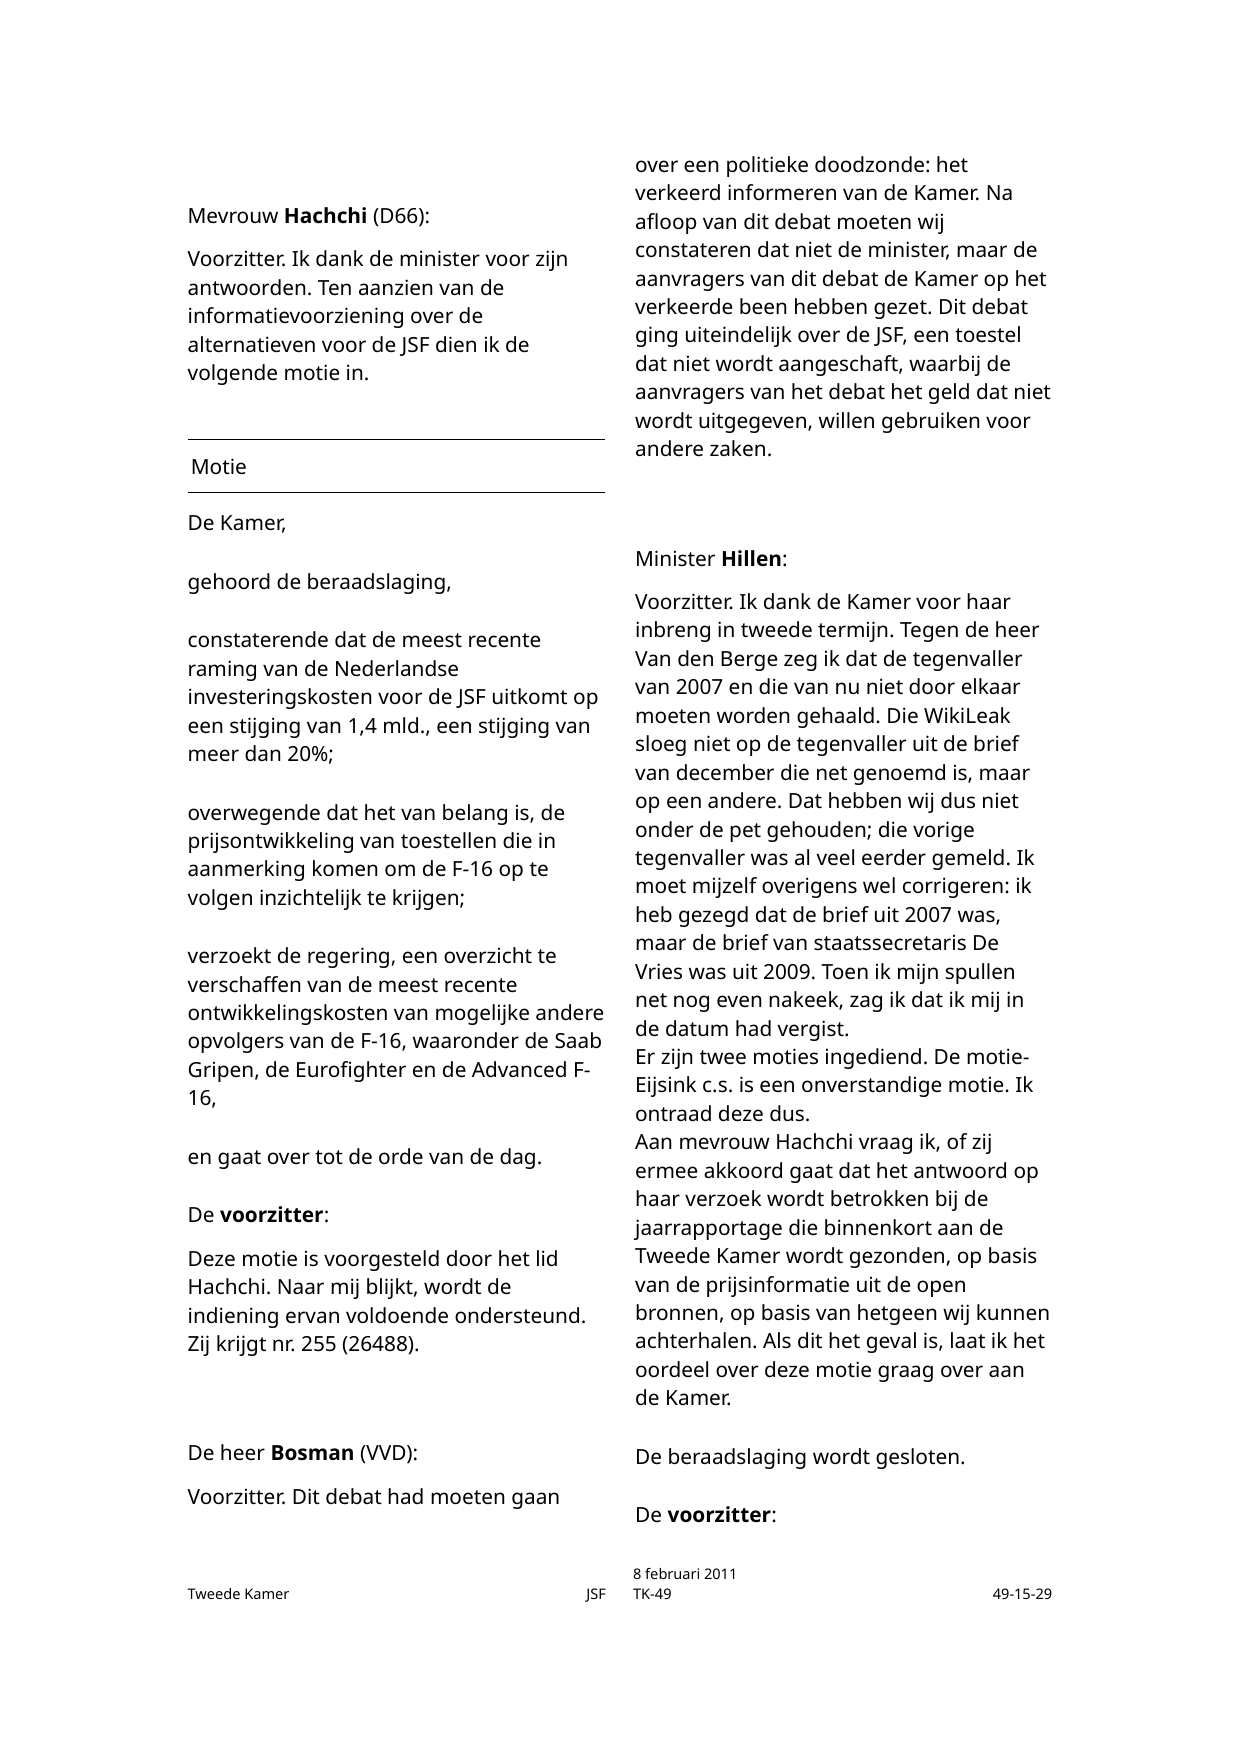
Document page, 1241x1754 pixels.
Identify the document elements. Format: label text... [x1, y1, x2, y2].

text Er zijn twee moties ingediend. De motie-Eijsink c.s. is een onverstandige motie. Ik ontraad deze dus. [635, 1042, 1053, 1127]
text Deze motie is voorgesteld door het lid Hachchi. Naar mij blijkt, wordt de indiening ervan voldoende ondersteund. [187, 1244, 605, 1329]
text Voorzitter. Ik dank de minister voor zijn antwoorden. Ten aanzien van de informatievoorziening over de alternatieven voor de JSF dien ik de volgende motie in. [187, 244, 605, 387]
text overwegende dat het van belang is, de prijsontwikkeling van toestellen die in aanmerking komen om de F-16 op te volgen inzichtelijk te krijgen; [187, 798, 605, 911]
text Voorzitter. Ik dank de Kamer voor haar inbreng in tweede termijn. Tegen de heer Van den Berge zeg ik dat de tegenvaller van 2007 en die van nu niet door elkaar moeten worden gehaald. Die WikiLeak sloeg niet op de tegenvaller uit de brief van december die net genoemd is, maar op een andere. Dat hebben wij dus niet onder de pet gehouden; die vorige tegenvaller was al veel eerder gemeld. Ik moet mijzelf overigens wel corrigeren: ik heb gezegd dat de brief uit 2007 was, maar de brief van staatssecretaris De Vries was uit 2009. Toen ik mijn spullen net nog even nakeek, zag ik dat ik mij in de datum had vergist. [635, 587, 1053, 1042]
text gehoord de beraadslaging, [187, 567, 605, 595]
text Voorzitter. Dit debat had moeten gaan [187, 1482, 605, 1510]
text De voorzitter: [187, 1200, 605, 1229]
text verzoekt de regering, een overzicht te verschaffen van de meest recente ontwikkelingskosten van mogelijke andere opvolgers van de F-16, waaronder de Saab Gripen, de Eurofighter en de Advanced F-16, [187, 941, 605, 1112]
text De voorzitter: [635, 1500, 1053, 1529]
text en gaat over tot de orde van de dag. [187, 1142, 605, 1170]
text  [635, 493, 1053, 521]
text  [187, 1388, 605, 1416]
text Minister Hillen: [635, 544, 1053, 572]
text De heer Bosman (VVD): [187, 1438, 605, 1467]
text Aan mevrouw Hachchi vraag ik, of zij ermee akkoord gaat dat het antwoord op haar verzoek wordt betrokken bij de jaarrapportage die binnenkort aan de Tweede Kamer wordt gezonden, op basis van de prijsinformatie uit de open bronnen, op basis van hetgeen wij kunnen achterhalen. Als dit het geval is, laat ik het oordeel over deze motie graag over aan de Kamer. [635, 1127, 1053, 1412]
text constaterende dat de meest recente raming van de Nederlandse investeringskosten voor de JSF uitkomt op een stijging van 1,4 mld., een stijging van meer dan 20%; [187, 625, 605, 768]
text Zij krijgt nr. 255 (26488). [187, 1329, 605, 1358]
text Mevrouw Hachchi (D66): [187, 201, 605, 229]
text De Kamer, [187, 508, 605, 537]
text over een politieke doodzonde: het verkeerd informeren van de Kamer. Na afloop van dit debat moeten wij constateren dat niet de minister, maar de aanvragers van dit debat de Kamer op het verkeerde been hebben gezet. Dit debat ging uiteindelijk over de JSF, een toestel dat niet wordt aangeschaft, waarbij de aanvragers van het debat het geld dat niet wordt uitgegeven, willen gebruiken voor andere zaken. [635, 150, 1053, 463]
subtitle Motie [187, 440, 605, 493]
text  [187, 150, 605, 178]
text De beraadslaging wordt gesloten. [635, 1442, 1053, 1470]
